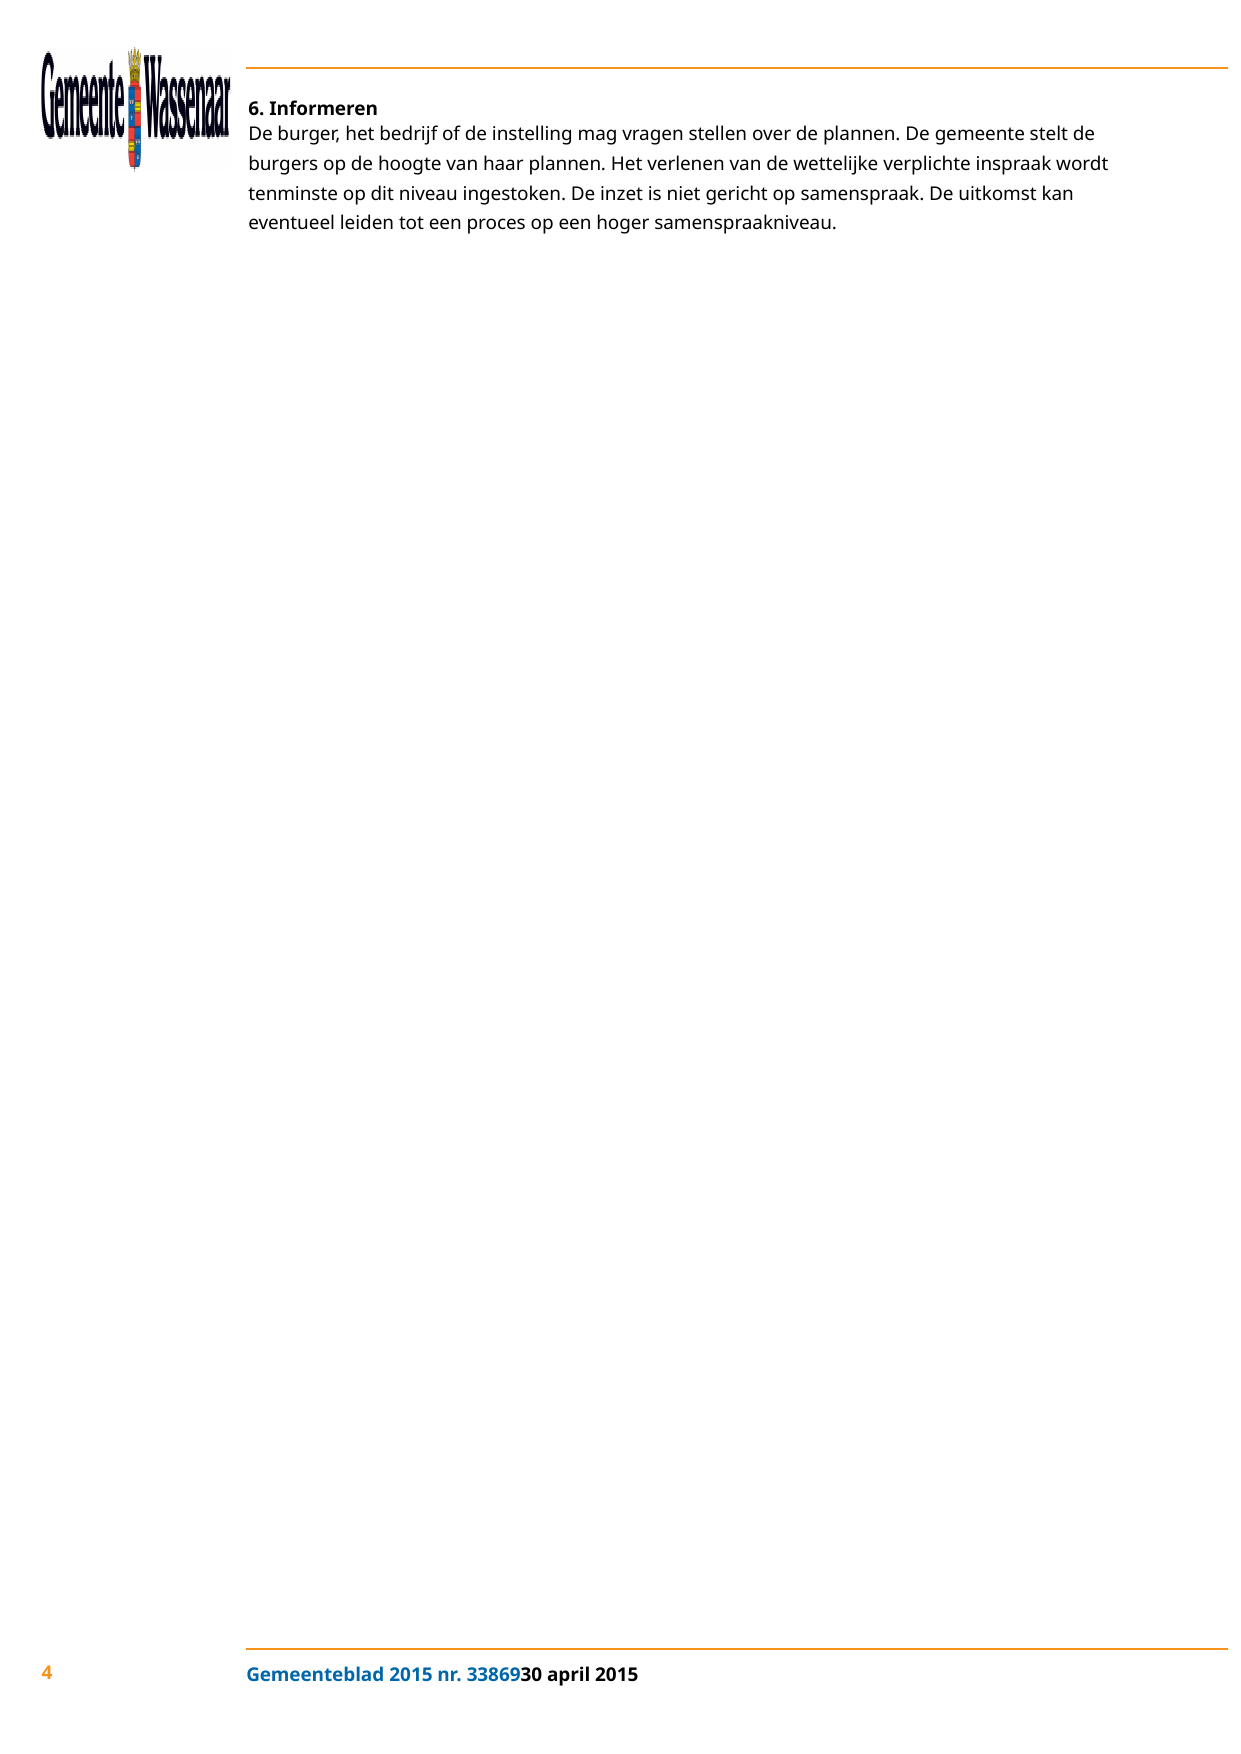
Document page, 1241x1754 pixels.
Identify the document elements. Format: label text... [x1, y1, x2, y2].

text 6. Informeren [248, 95, 1152, 121]
text De burger, het bedrijf of de instelling mag vragen stellen over de plannen. De gemeente stelt de burgers op de hoogte van haar plannen. Het verlenen van de wettelijke verplichte inspraak wordt tenminste op dit niveau ingestoken. De inzet is niet gericht op samenspraak. De uitkomst kan eventueel leiden tot een proces op een hoger samenspraakniveau. [248, 121, 1152, 235]
picture [41, 47, 231, 172]
